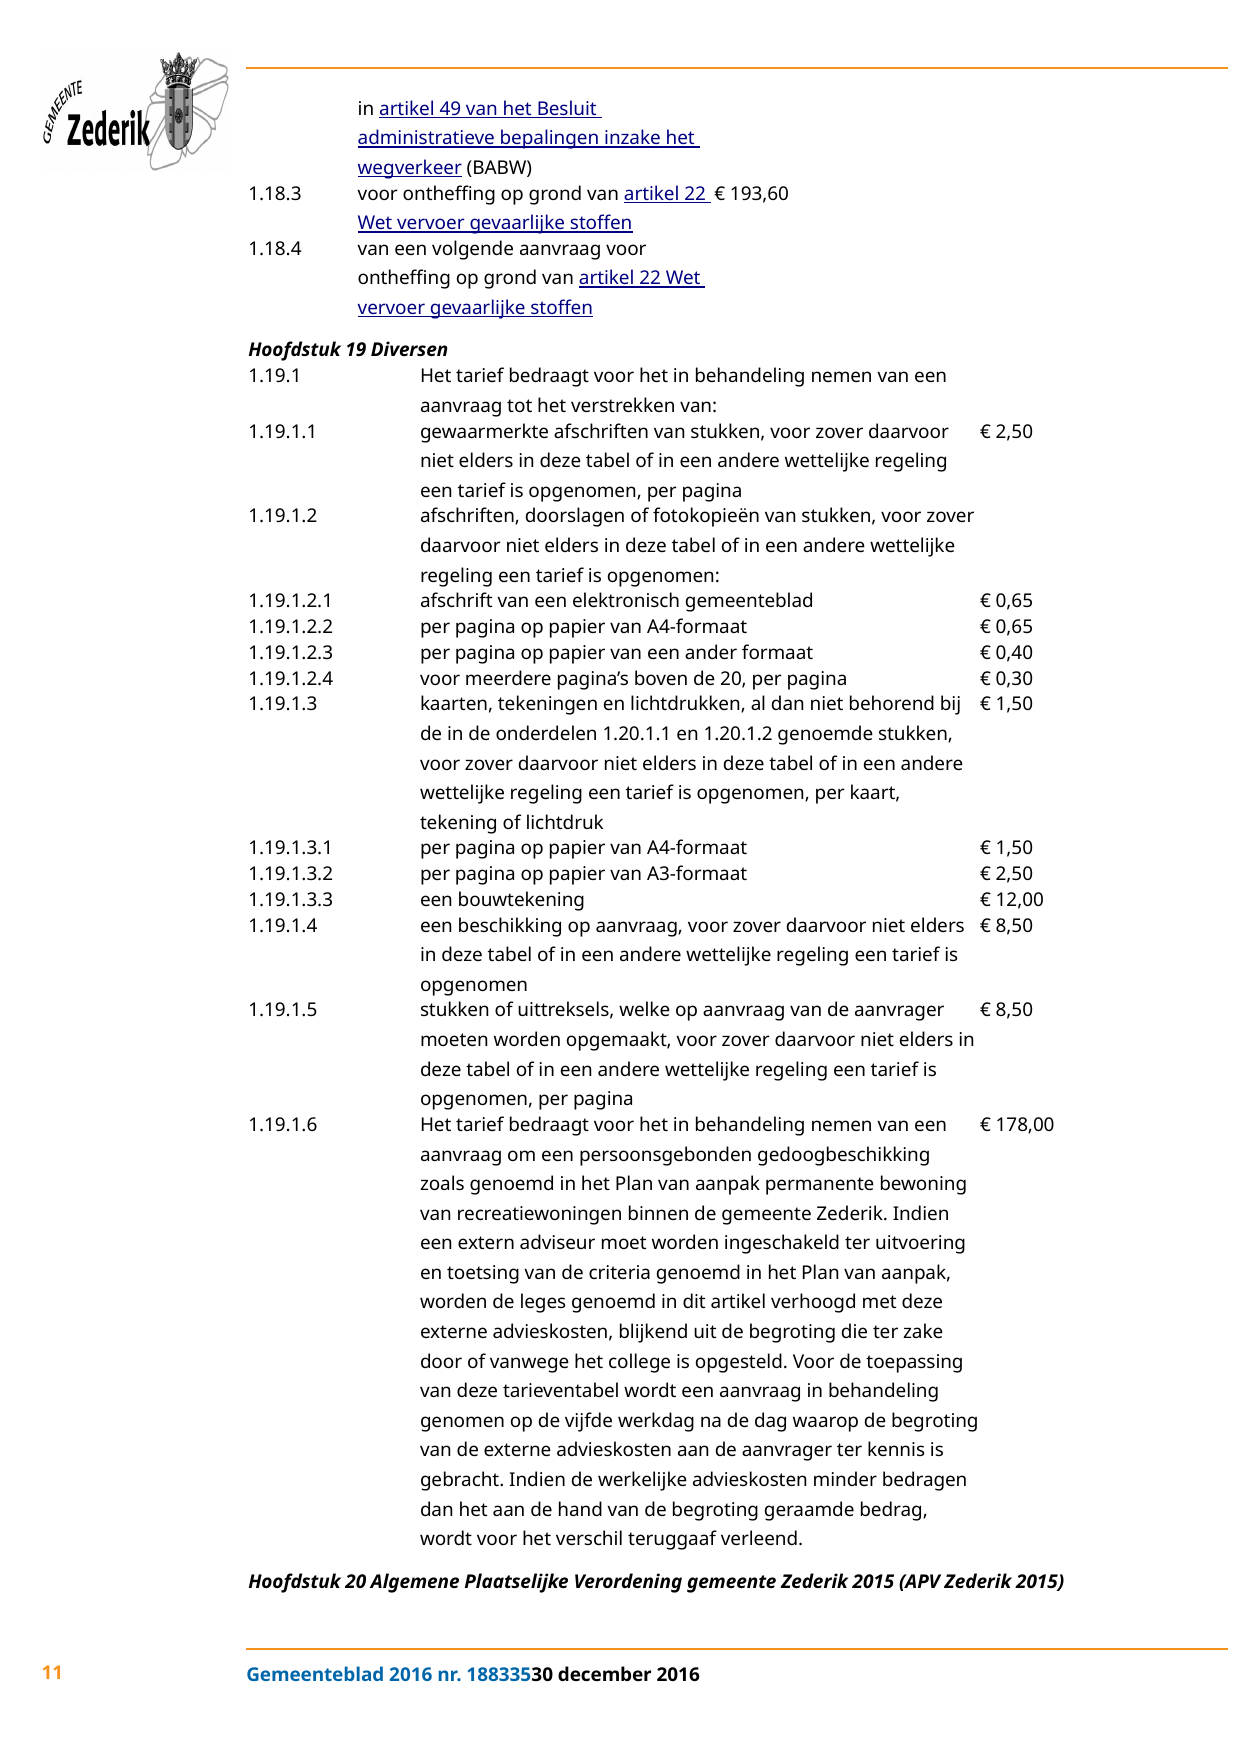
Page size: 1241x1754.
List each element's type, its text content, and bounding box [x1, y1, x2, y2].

table_cell € 8,50 [980, 912, 1152, 997]
table_cell van een volgende aanvraag voor ontheffing op grond van artikel 22 Wet vervoer gevaarlijke stoffen [358, 235, 714, 320]
table_cell € 0,30 [980, 665, 1152, 691]
table_cell 1.19.1.2 [248, 503, 420, 588]
table_cell € 1,50 [980, 835, 1152, 860]
table_cell 1.19.1.2.2 [248, 613, 420, 639]
table_cell € 178,00 [980, 1111, 1152, 1551]
table_cell 1.19.1.2.1 [248, 588, 420, 613]
table_cell 1.19.1.1 [248, 418, 420, 503]
table_header [980, 363, 1152, 418]
table_cell [714, 95, 823, 180]
table_cell € 0,40 [980, 639, 1152, 665]
table_cell per pagina op papier van A3-formaat [420, 860, 980, 886]
table_cell per pagina op papier van een ander formaat [420, 639, 980, 665]
table_cell stukken of uittreksels, welke op aanvraag van de aanvrager moeten worden opgemaakt, voor zover daarvoor niet elders in deze tabel of in een andere wettelijke regeling een tarief is opgenomen, per pagina [420, 997, 980, 1111]
table_header Het tarief bedraagt voor het in behandeling nemen van een aanvraag tot het verstrekken van: [420, 363, 980, 418]
table_cell per pagina op papier van A4-formaat [420, 613, 980, 639]
table_cell [248, 95, 357, 180]
table_cell € 1,50 [980, 691, 1152, 834]
table_cell 1.19.1.2.4 [248, 665, 420, 691]
table_cell in artikel 49 van het Besluit administratieve bepalingen inzake het wegverkeer (BABW) [358, 95, 714, 180]
table_cell € 2,50 [980, 418, 1152, 503]
text Hoofdstuk 20 Algemene Plaatselijke Verordening gemeente Zederik 2015 (APV Zederik 2015) [248, 1568, 1152, 1593]
table_cell € 193,60 [714, 180, 823, 235]
table_cell afschriften, doorslagen of fotokopieën van stukken, voor zover daarvoor niet elders in deze tabel of in een andere wettelijke regeling een tarief is opgenomen: [420, 503, 980, 588]
table_cell voor meerdere pagina’s boven de 20, per pagina [420, 665, 980, 691]
table_cell Het tarief bedraagt voor het in behandeling nemen van een aanvraag om een persoonsgebonden gedoogbeschikking zoals genoemd in het Plan van aanpak permanente bewoning van recreatiewoningen binnen de gemeente Zederik. Indien een extern adviseur moet worden ingeschakeld ter uitvoering en toetsing van de criteria genoemd in het Plan van aanpak, worden de leges genoemd in dit artikel verhoogd met deze externe advieskosten, blijkend uit de begroting die ter zake door of vanwege het college is opgesteld. Voor de toepassing van deze tarieventabel wordt een aanvraag in behandeling genomen op de vijfde werkdag na de dag waarop de begroting van de externe advieskosten aan de aanvrager ter kennis is gebracht. Indien de werkelijke advieskosten minder bedragen dan het aan de hand van de begroting geraamde bedrag, wordt voor het verschil teruggaaf verleend. [420, 1111, 980, 1551]
table_cell afschrift van een elektronisch gemeenteblad [420, 588, 980, 613]
table_cell 1.19.1.3.1 [248, 835, 420, 860]
table_cell € 8,50 [980, 997, 1152, 1111]
table_cell 1.19.1.5 [248, 997, 420, 1111]
table_cell € 0,65 [980, 588, 1152, 613]
table_header 1.19.1 [248, 363, 420, 418]
table_cell 1.19.1.3.2 [248, 860, 420, 886]
table_cell [980, 503, 1152, 588]
table_cell 1.19.1.3.3 [248, 886, 420, 912]
table_cell 1.19.1.4 [248, 912, 420, 997]
table_cell een beschikking op aanvraag, voor zover daarvoor niet elders in deze tabel of in een andere wettelijke regeling een tarief is opgenomen [420, 912, 980, 997]
table_cell 1.19.1.2.3 [248, 639, 420, 665]
table_cell per pagina op papier van A4-formaat [420, 835, 980, 860]
table_cell 1.19.1.6 [248, 1111, 420, 1551]
table_cell een bouwtekening [420, 886, 980, 912]
table_cell kaarten, tekeningen en lichtdrukken, al dan niet behorend bij de in de onderdelen 1.20.1.1 en 1.20.1.2 genoemde stukken, voor zover daarvoor niet elders in deze tabel of in een andere wettelijke regeling een tarief is opgenomen, per kaart, tekening of lichtdruk [420, 691, 980, 834]
table_cell € 0,65 [980, 613, 1152, 639]
table_cell € 12,00 [980, 886, 1152, 912]
text Hoofdstuk 19 Diversen [248, 337, 1152, 362]
table_cell 1.18.3 [248, 180, 357, 235]
table_cell 1.18.4 [248, 235, 357, 320]
table_cell € 2,50 [980, 860, 1152, 886]
table_cell 1.19.1.3 [248, 691, 420, 834]
table_cell voor ontheffing op grond van artikel 22 Wet vervoer gevaarlijke stoffen [358, 180, 714, 235]
table_cell gewaarmerkte afschriften van stukken, voor zover daarvoor niet elders in deze tabel of in een andere wettelijke regeling een tarief is opgenomen, per pagina [420, 418, 980, 503]
picture [41, 47, 231, 172]
